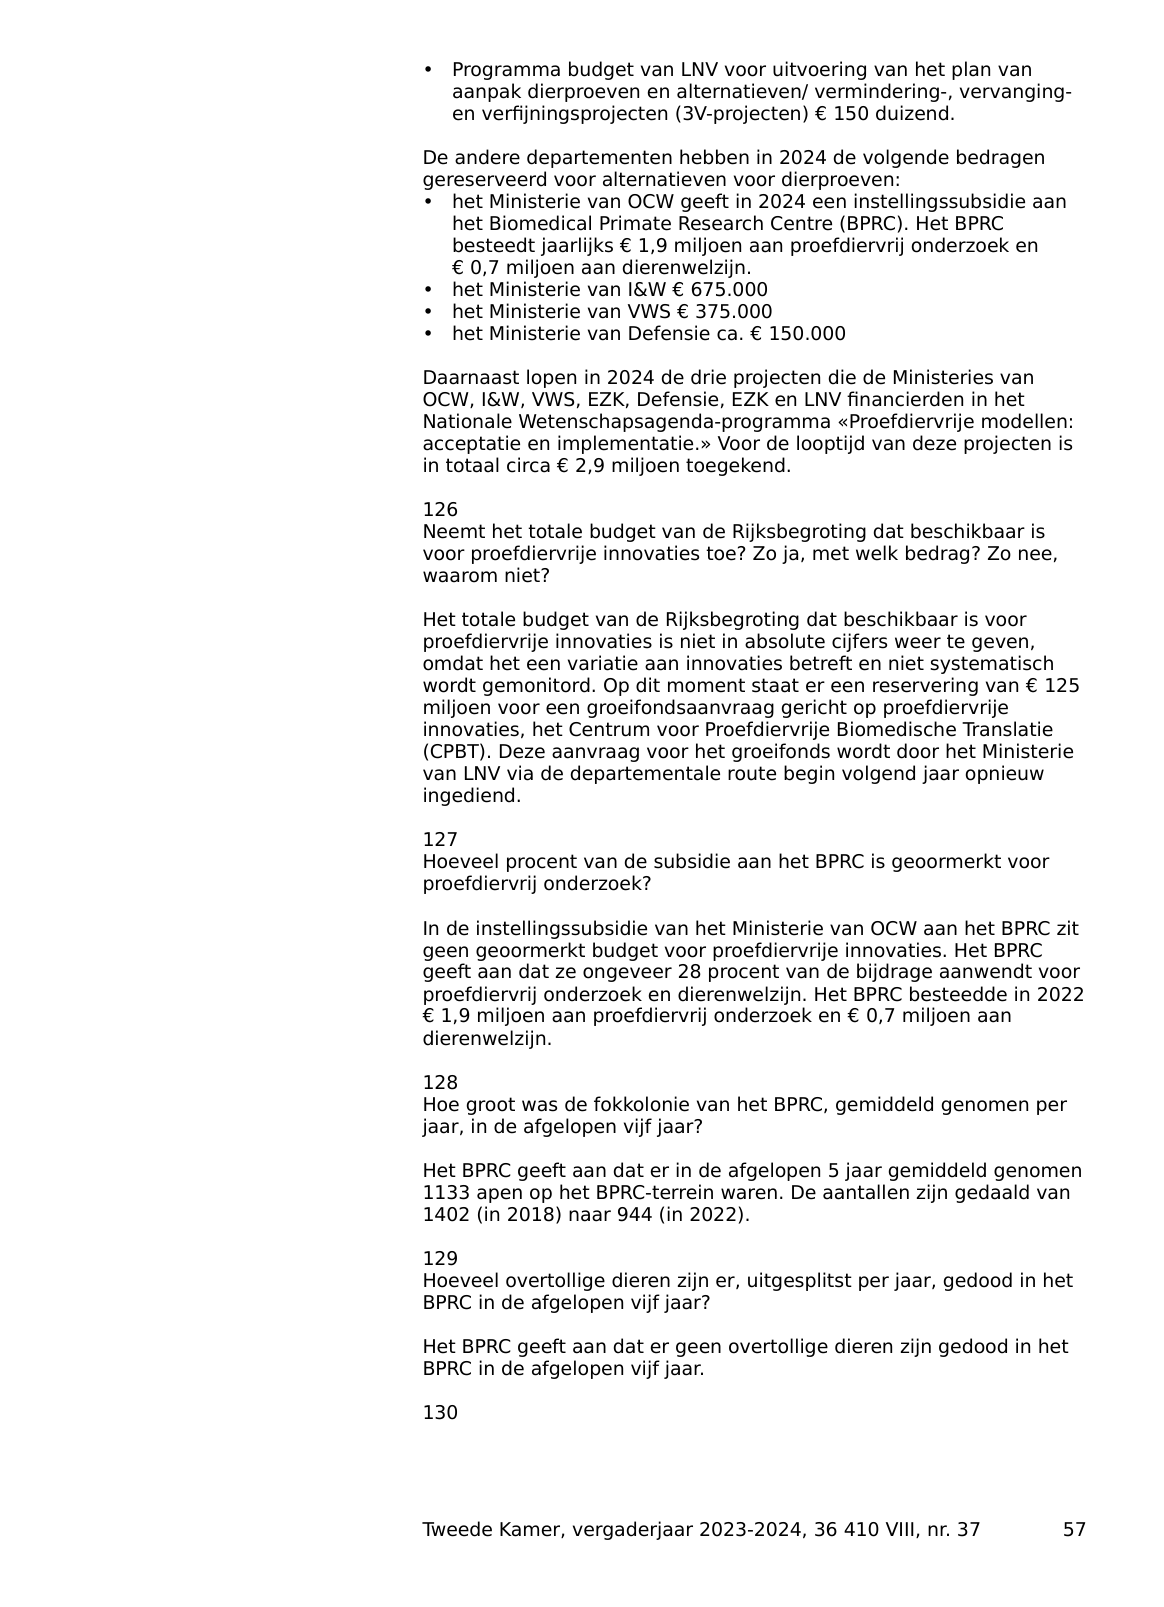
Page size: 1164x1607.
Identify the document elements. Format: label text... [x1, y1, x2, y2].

text Daarnaast lopen in 2024 de drie projecten die de Ministeries van OCW, I&W, VWS, EZK, Defensie, EZK en LNV financierden in het Nationale Wetenschapsagenda-programma «Proefdiervrije modellen: acceptatie en implementatie.» Voor de looptijd van deze projecten is in totaal circa € 2,9 miljoen toegekend. [422, 367, 1087, 477]
text Het BPRC geeft aan dat er geen overtollige dieren zijn gedood in het BPRC in de afgelopen vijf jaar. [422, 1336, 1087, 1380]
text De andere departementen hebben in 2024 de volgende bedragen gereserveerd voor alternatieven voor dierproeven: [422, 147, 1087, 191]
text • het Ministerie van I&W € 675.000 [422, 279, 1087, 301]
text Neemt het totale budget van de Rijksbegroting dat beschikbaar is voor proefdiervrije innovaties toe? Zo ja, met welk bedrag? Zo nee, waarom niet? [422, 521, 1087, 587]
text 130 [422, 1402, 1087, 1424]
text 129 [422, 1248, 1087, 1270]
text Het BPRC geeft aan dat er in de afgelopen 5 jaar gemiddeld genomen 1133 apen op het BPRC-terrein waren. De aantallen zijn gedaald van 1402 (in 2018) naar 944 (in 2022). [422, 1160, 1087, 1226]
text • het Ministerie van Defensie ca. € 150.000 [422, 323, 1087, 345]
text Hoe groot was de fokkolonie van het BPRC, gemiddeld genomen per jaar, in de afgelopen vijf jaar? [422, 1093, 1087, 1137]
text In de instellingssubsidie van het Ministerie van OCW aan het BPRC zit geen geoormerkt budget voor proefdiervrije innovaties. Het BPRC geeft aan dat ze ongeveer 28 procent van de bijdrage aanwendt voor proefdiervrij onderzoek en dierenwelzijn. Het BPRC besteedde in 2022 € 1,9 miljoen aan proefdiervrij onderzoek en € 0,7 miljoen aan dierenwelzijn. [422, 917, 1087, 1049]
text • het Ministerie van OCW geeft in 2024 een instellingssubsidie aan het Biomedical Primate Research Centre (BPRC). Het BPRC besteedt jaarlijks € 1,9 miljoen aan proefdiervrij onderzoek en € 0,7 miljoen aan dierenwelzijn. [422, 191, 1087, 279]
text 128 [422, 1072, 1087, 1093]
text Hoeveel overtollige dieren zijn er, uitgesplitst per jaar, gedood in het BPRC in de afgelopen vijf jaar? [422, 1270, 1087, 1314]
text Het totale budget van de Rijksbegroting dat beschikbaar is voor proefdiervrije innovaties is niet in absolute cijfers weer te geven, omdat het een variatie aan innovaties betreft en niet systematisch wordt gemonitord. Op dit moment staat er een reservering van € 125 miljoen voor een groeifondsaanvraag gericht op proefdiervrije innovaties, het Centrum voor Proefdiervrije Biomedische Translatie (CPBT). Deze aanvraag voor het groeifonds wordt door het Ministerie van LNV via de departementale route begin volgend jaar opnieuw ingediend. [422, 609, 1087, 807]
text 127 [422, 829, 1087, 851]
text • Programma budget van LNV voor uitvoering van het plan van aanpak dierproeven en alternatieven/ vermindering-, vervanging- en verfijningsprojecten (3V-projecten) € 150 duizend. [422, 59, 1087, 125]
text 126 [422, 499, 1087, 521]
text Hoeveel procent van de subsidie aan het BPRC is geoormerkt voor proefdiervrij onderzoek? [422, 851, 1087, 895]
text • het Ministerie van VWS € 375.000 [422, 301, 1087, 323]
